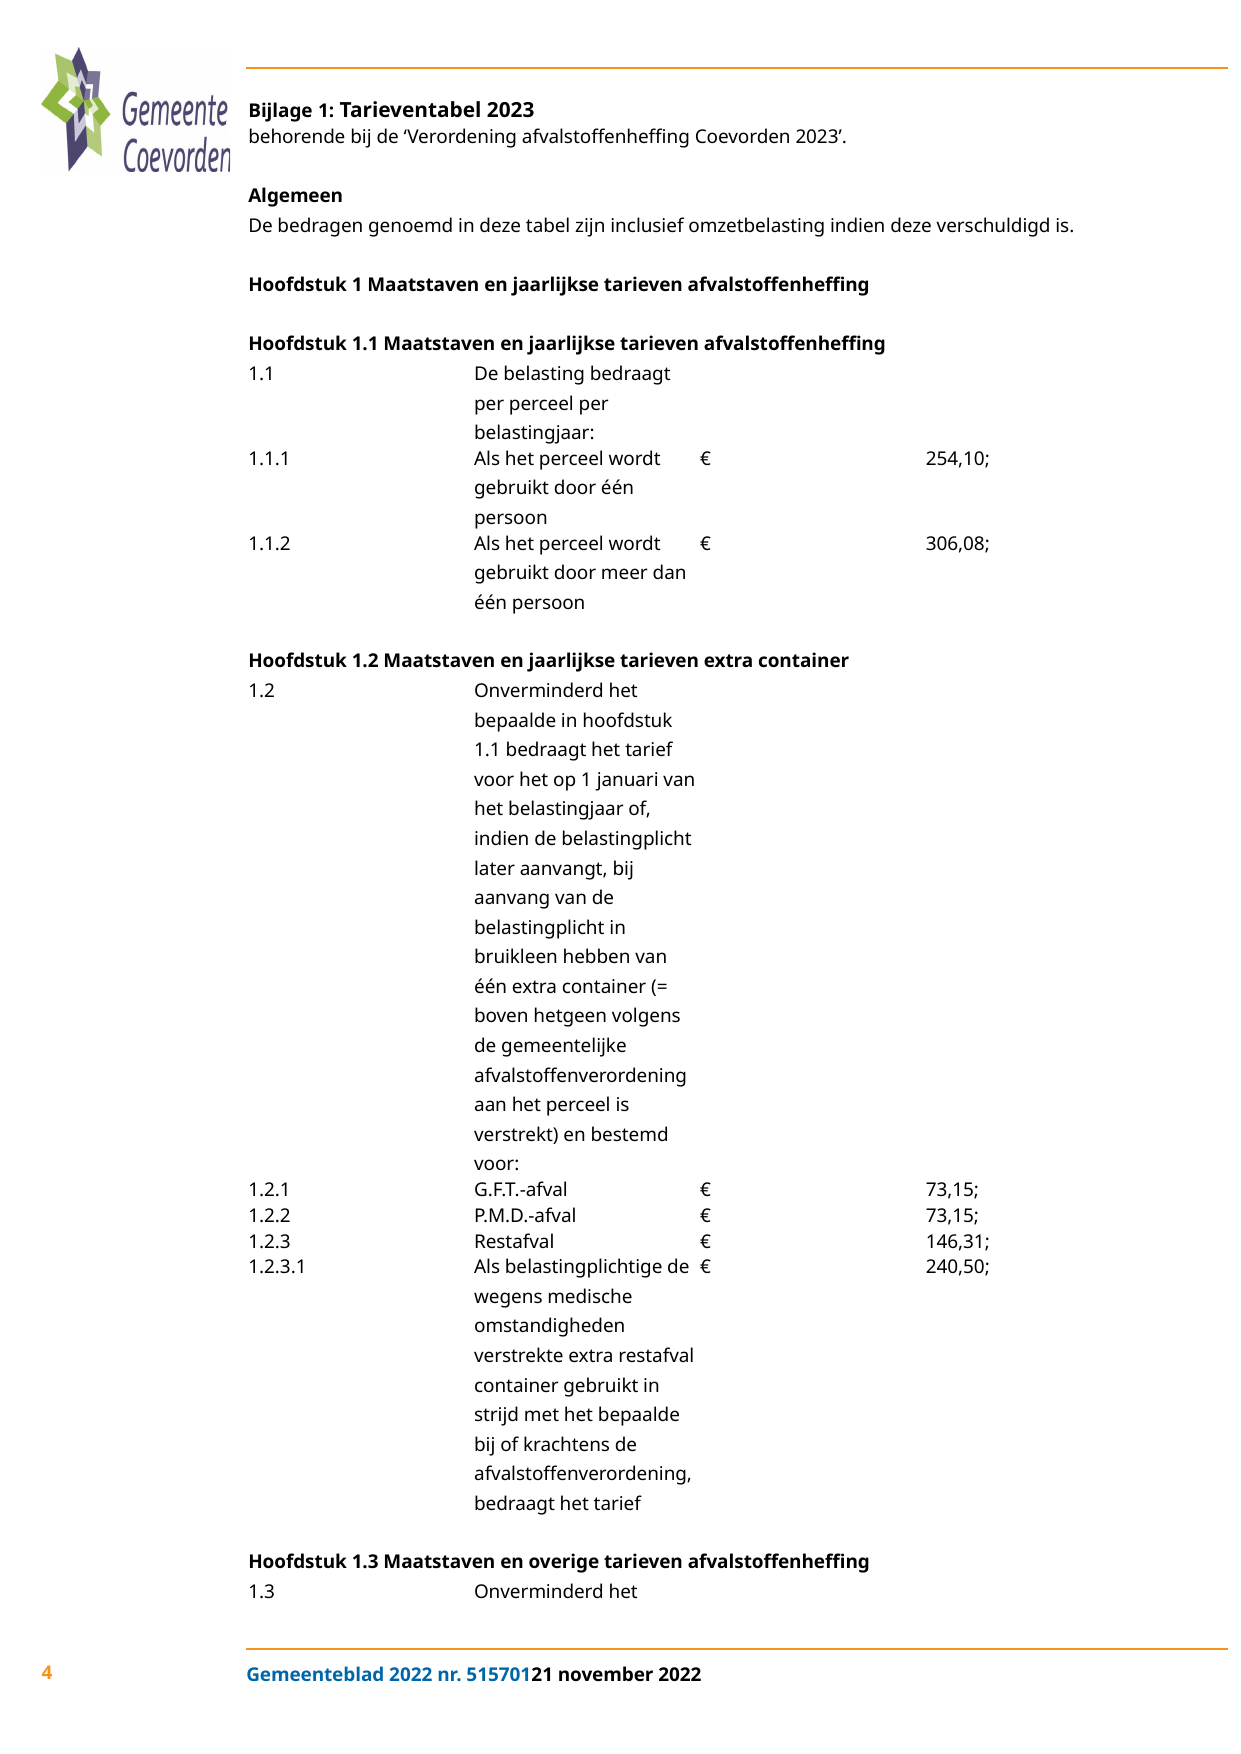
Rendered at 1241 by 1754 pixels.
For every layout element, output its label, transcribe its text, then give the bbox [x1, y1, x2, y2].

table_cell P.M.D.-afval [474, 1202, 700, 1228]
table_cell G.F.T.-afval [474, 1176, 700, 1202]
table_cell Als het perceel wordt gebruikt door één persoon [474, 445, 700, 530]
text Bijlage 1: Tarieventabel 2023 [248, 95, 1152, 123]
table_cell 1.1.1 [248, 445, 474, 530]
table_cell 240,50; [926, 1254, 1152, 1516]
table_cell € [700, 1176, 926, 1202]
table_header 1.1 [248, 360, 474, 445]
table_cell 1.2.3 [248, 1228, 474, 1253]
table_cell 146,31; [926, 1228, 1152, 1253]
table_cell 1.2.2 [248, 1202, 474, 1228]
text Algemeen [248, 182, 1152, 208]
table_cell € [700, 1228, 926, 1253]
table_cell Restafval [474, 1228, 700, 1253]
table_cell € [700, 1202, 926, 1228]
table_cell 73,15; [926, 1176, 1152, 1202]
table_cell € [700, 530, 926, 615]
table_header [700, 1579, 926, 1604]
table_cell € [700, 1254, 926, 1516]
table_header Onverminderd het [474, 1579, 700, 1604]
table_cell 1.1.2 [248, 530, 474, 615]
text behorende bij de ‘Verordening afvalstoffenheffing Coevorden 2023’. [248, 123, 1152, 149]
table_header [926, 360, 1152, 445]
table_cell 254,10; [926, 445, 1152, 530]
text De bedragen genoemd in deze tabel zijn inclusief omzetbelasting indien deze verschuldigd is. [248, 212, 1152, 238]
text Hoofdstuk 1.3 Maatstaven en overige tarieven afvalstoffenheffing [248, 1549, 1152, 1574]
table_header [926, 677, 1152, 1176]
table_cell 1.2.1 [248, 1176, 474, 1202]
table_header 1.2 [248, 677, 474, 1176]
table_header [700, 360, 926, 445]
table_header Onverminderd het bepaalde in hoofdstuk 1.1 bedraagt het tarief voor het op 1 januari van het belastingjaar of, indien de belastingplicht later aanvangt, bij aanvang van de belastingplicht in bruikleen hebben van één extra container (= boven hetgeen volgens de gemeentelijke afvalstoffenverordening aan het perceel is verstrekt) en bestemd voor: [474, 677, 700, 1176]
table_cell 1.2.3.1 [248, 1254, 474, 1516]
table_header 1.3 [248, 1579, 474, 1604]
table_cell 73,15; [926, 1202, 1152, 1228]
table_cell Als het perceel wordt gebruikt door meer dan één persoon [474, 530, 700, 615]
table_cell € [700, 445, 926, 530]
table_header [700, 677, 926, 1176]
table_header [926, 1579, 1152, 1604]
table_header De belasting bedraagt per perceel per belastingjaar: [474, 360, 700, 445]
table_cell Als belastingplichtige de wegens medische omstandigheden verstrekte extra restafval container gebruikt in strijd met het bepaalde bij of krachtens de afvalstoffenverordening, bedraagt het tarief [474, 1254, 700, 1516]
picture [41, 47, 231, 172]
text Hoofdstuk 1 Maatstaven en jaarlijkse tarieven afvalstoffenheffing [248, 271, 1152, 297]
text Hoofdstuk 1.2 Maatstaven en jaarlijkse tarieven extra container [248, 648, 1152, 673]
text Hoofdstuk 1.1 Maatstaven en jaarlijkse tarieven afvalstoffenheffing [248, 330, 1152, 356]
table_cell 306,08; [926, 530, 1152, 615]
